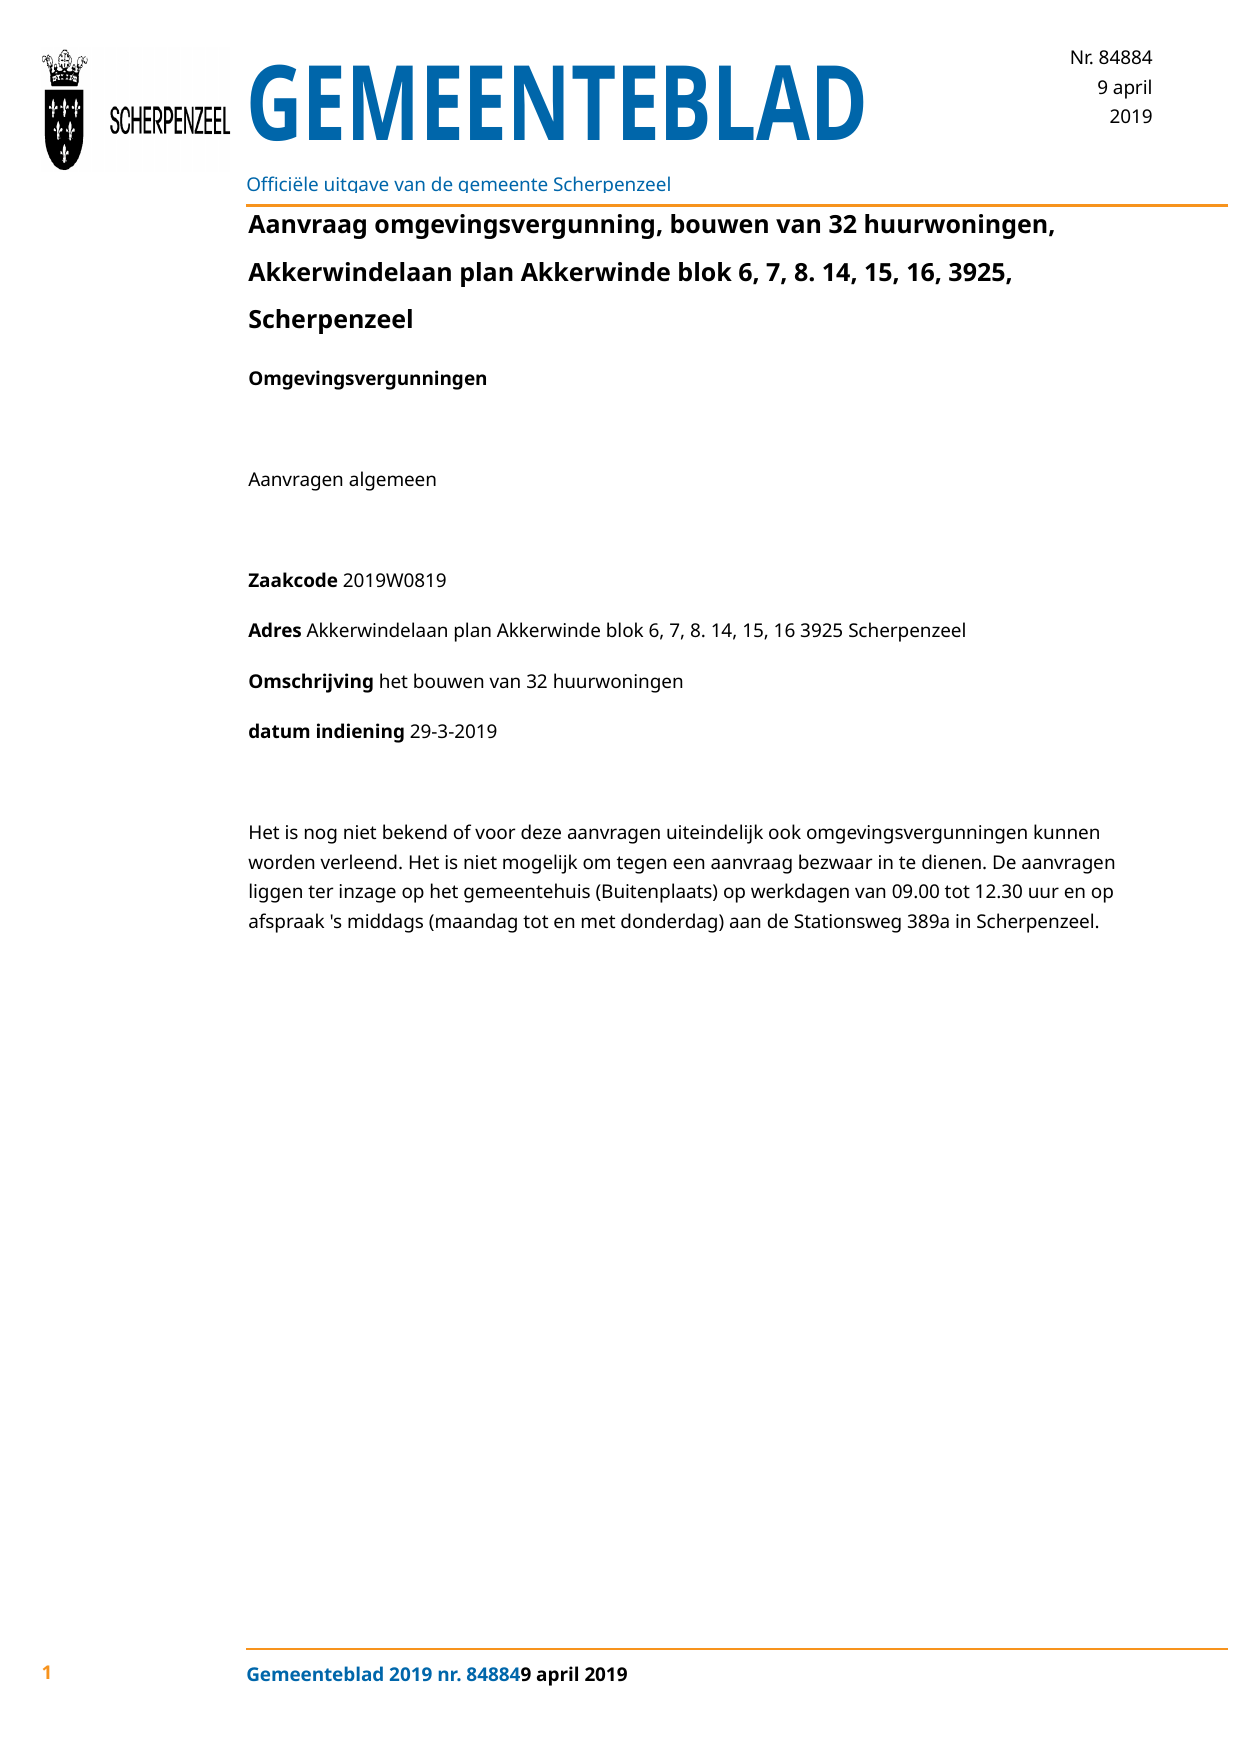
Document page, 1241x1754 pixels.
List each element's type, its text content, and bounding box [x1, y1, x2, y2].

text Aanvragen algemeen [248, 466, 1152, 492]
text Aanvraag omgevingsvergunning, bouwen van 32 huurwoningen, Akkerwindelaan plan Akkerwinde blok 6, 7, 8. 14, 15, 16, 3925, Scherpenzeel [248, 207, 1152, 336]
text Omschrijving het bouwen van 32 huurwoningen [248, 668, 1152, 694]
picture [41, 47, 231, 172]
text Adres Akkerwindelaan plan Akkerwinde blok 6, 7, 8. 14, 15, 16 3925 Scherpenzeel [248, 618, 1152, 643]
text Omgevingsvergunningen [248, 366, 1152, 391]
text datum indiening 29-3-2019 [248, 718, 1152, 744]
text Het is nog niet bekend of voor deze aanvragen uiteindelijk ook omgevingsvergunningen kunnen worden verleend. Het is niet mogelijk om tegen een aanvraag bezwaar in te dienen. De aanvragen liggen ter inzage op het gemeentehuis (Buitenplaats) op werkdagen van 09.00 tot 12.30 uur en op afspraak 's middags (maandag tot en met donderdag) aan de Stationsweg 389a in Scherpenzeel. [248, 819, 1152, 934]
text Zaakcode 2019W0819 [248, 567, 1152, 593]
